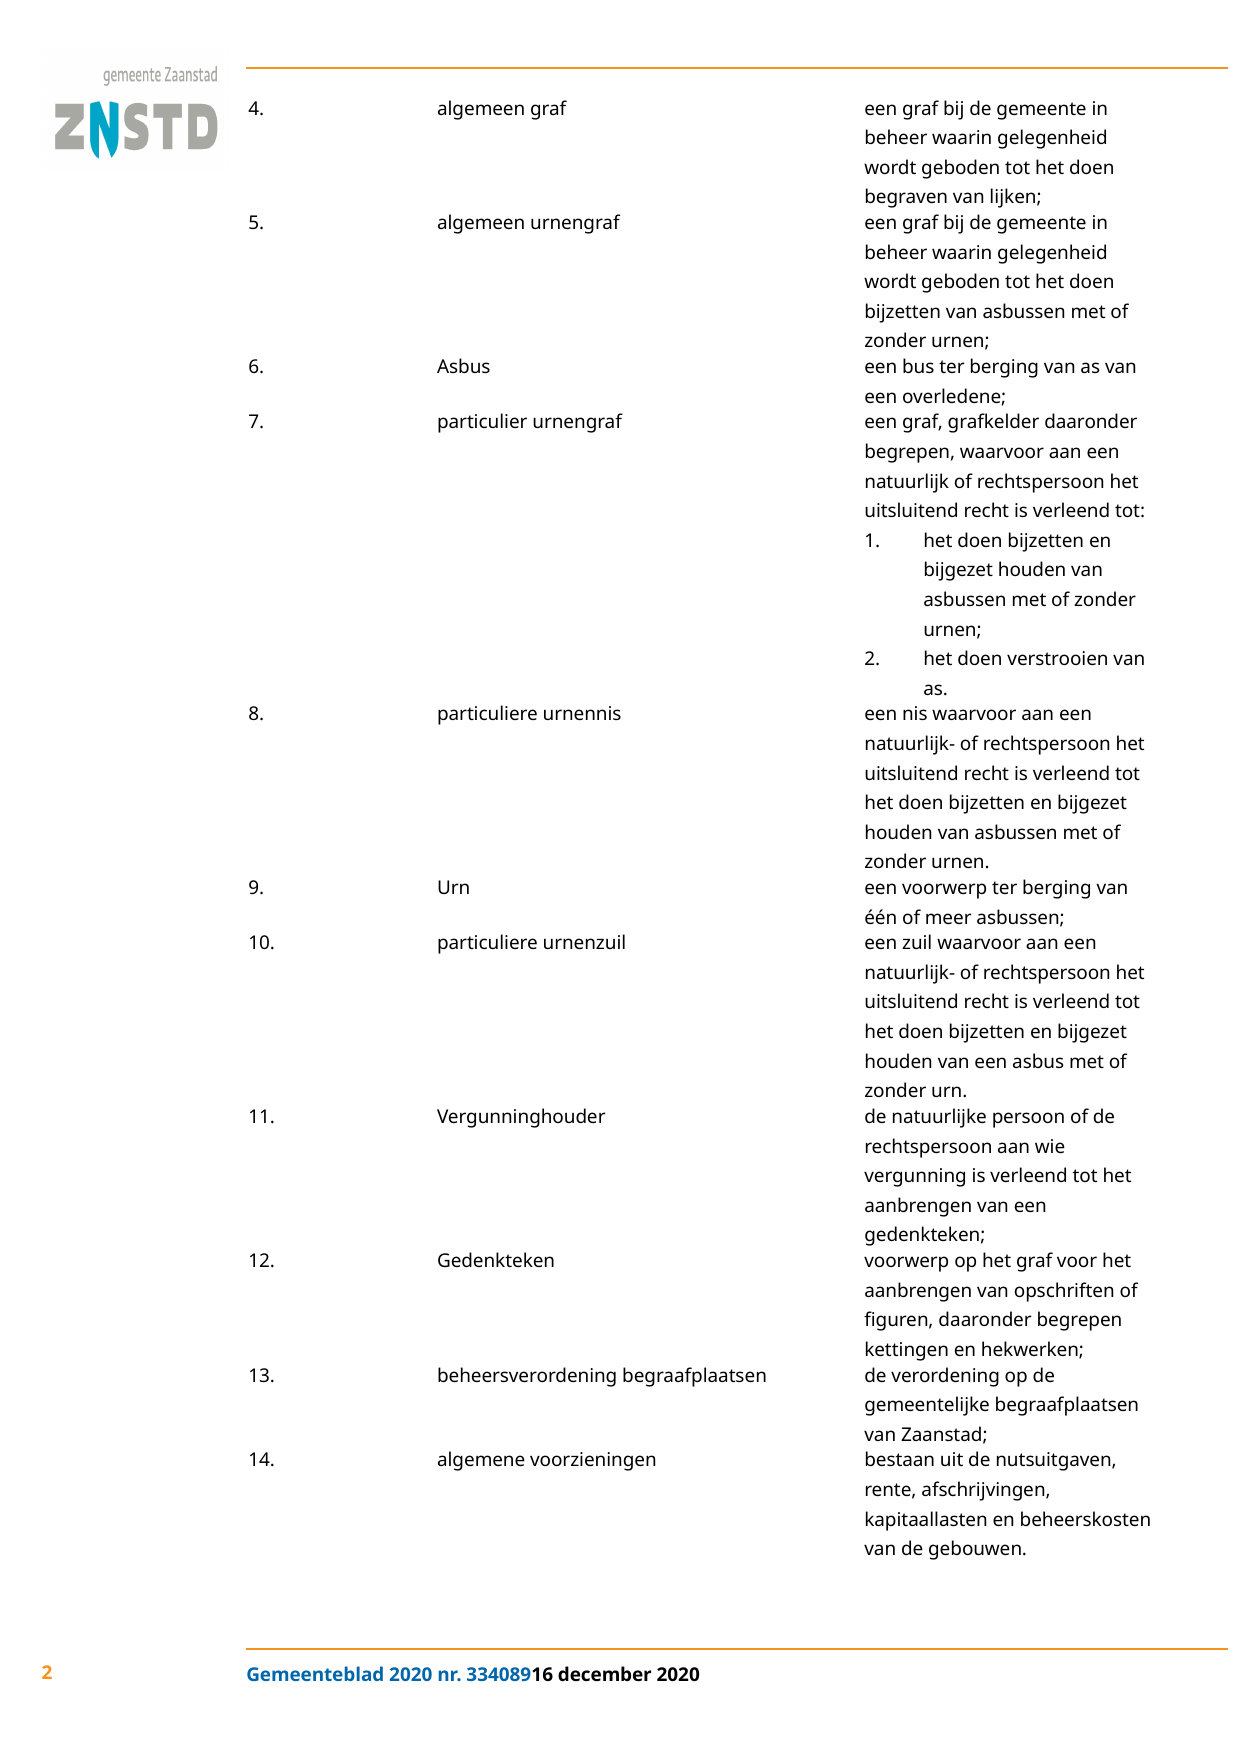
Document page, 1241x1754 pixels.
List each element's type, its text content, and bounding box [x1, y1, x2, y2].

table_cell een graf, grafkelder daaronder begrepen, waarvoor aan een natuurlijk of rechtspersoon het uitsluitend recht is verleend tot: het doen bijzetten en bijgezet houden van asbussen met of zonder urnen; het doen verstrooien van as. [864, 409, 1152, 701]
table_cell Vergunninghouder [437, 1103, 864, 1247]
table_cell 6. [248, 353, 437, 409]
table_cell een graf bij de gemeente in beheer waarin gelegenheid wordt geboden tot het doen begraven van lijken; [864, 95, 1152, 209]
table_cell 11. [248, 1103, 437, 1247]
table_cell 10. [248, 930, 437, 1103]
table_cell bestaan uit de nutsuitgaven, rente, afschrijvingen, kapitaallasten en beheerskosten van de gebouwen. [864, 1447, 1152, 1561]
table_cell een graf bij de gemeente in beheer waarin gelegenheid wordt geboden tot het doen bijzetten van asbussen met of zonder urnen; [864, 209, 1152, 353]
table_cell 9. [248, 874, 437, 929]
table_cell [248, 95, 437, 209]
table_cell Urn [437, 874, 864, 929]
table_cell Asbus [437, 353, 864, 409]
table_cell 14. [248, 1447, 437, 1561]
table_cell een nis waarvoor aan een natuurlijk- of rechtspersoon het uitsluitend recht is verleend tot het doen bijzetten en bijgezet houden van asbussen met of zonder urnen. [864, 701, 1152, 874]
table_cell 7. [248, 409, 437, 701]
table_cell de natuurlijke persoon of de rechtspersoon aan wie vergunning is verleend tot het aanbrengen van een gedenkteken; [864, 1103, 1152, 1247]
table_cell particuliere urnennis [437, 701, 864, 874]
table_cell algemene voorzieningen [437, 1447, 864, 1561]
table_cell 8. [248, 701, 437, 874]
table_cell Gedenkteken [437, 1247, 864, 1362]
table_cell een bus ter berging van as van een overledene; [864, 353, 1152, 409]
table_cell algemeen urnengraf [437, 209, 864, 353]
picture [41, 47, 231, 172]
table_cell voorwerp op het graf voor het aanbrengen van opschriften of figuren, daaronder begrepen kettingen en hekwerken; [864, 1247, 1152, 1362]
table_cell een voorwerp ter berging van één of meer asbussen; [864, 874, 1152, 929]
table_cell 12. [248, 1247, 437, 1362]
table_cell beheersverordening begraafplaatsen [437, 1362, 864, 1447]
table_cell 5. [248, 209, 437, 353]
table_cell particuliere urnenzuil [437, 930, 864, 1103]
table_cell een zuil waarvoor aan een natuurlijk- of rechtspersoon het uitsluitend recht is verleend tot het doen bijzetten en bijgezet houden van een asbus met of zonder urn. [864, 930, 1152, 1103]
table_cell algemeen graf [437, 95, 864, 209]
table_cell de verordening op de gemeentelijke begraafplaatsen van Zaanstad; [864, 1362, 1152, 1447]
table_cell 13. [248, 1362, 437, 1447]
table_cell particulier urnengraf [437, 409, 864, 701]
